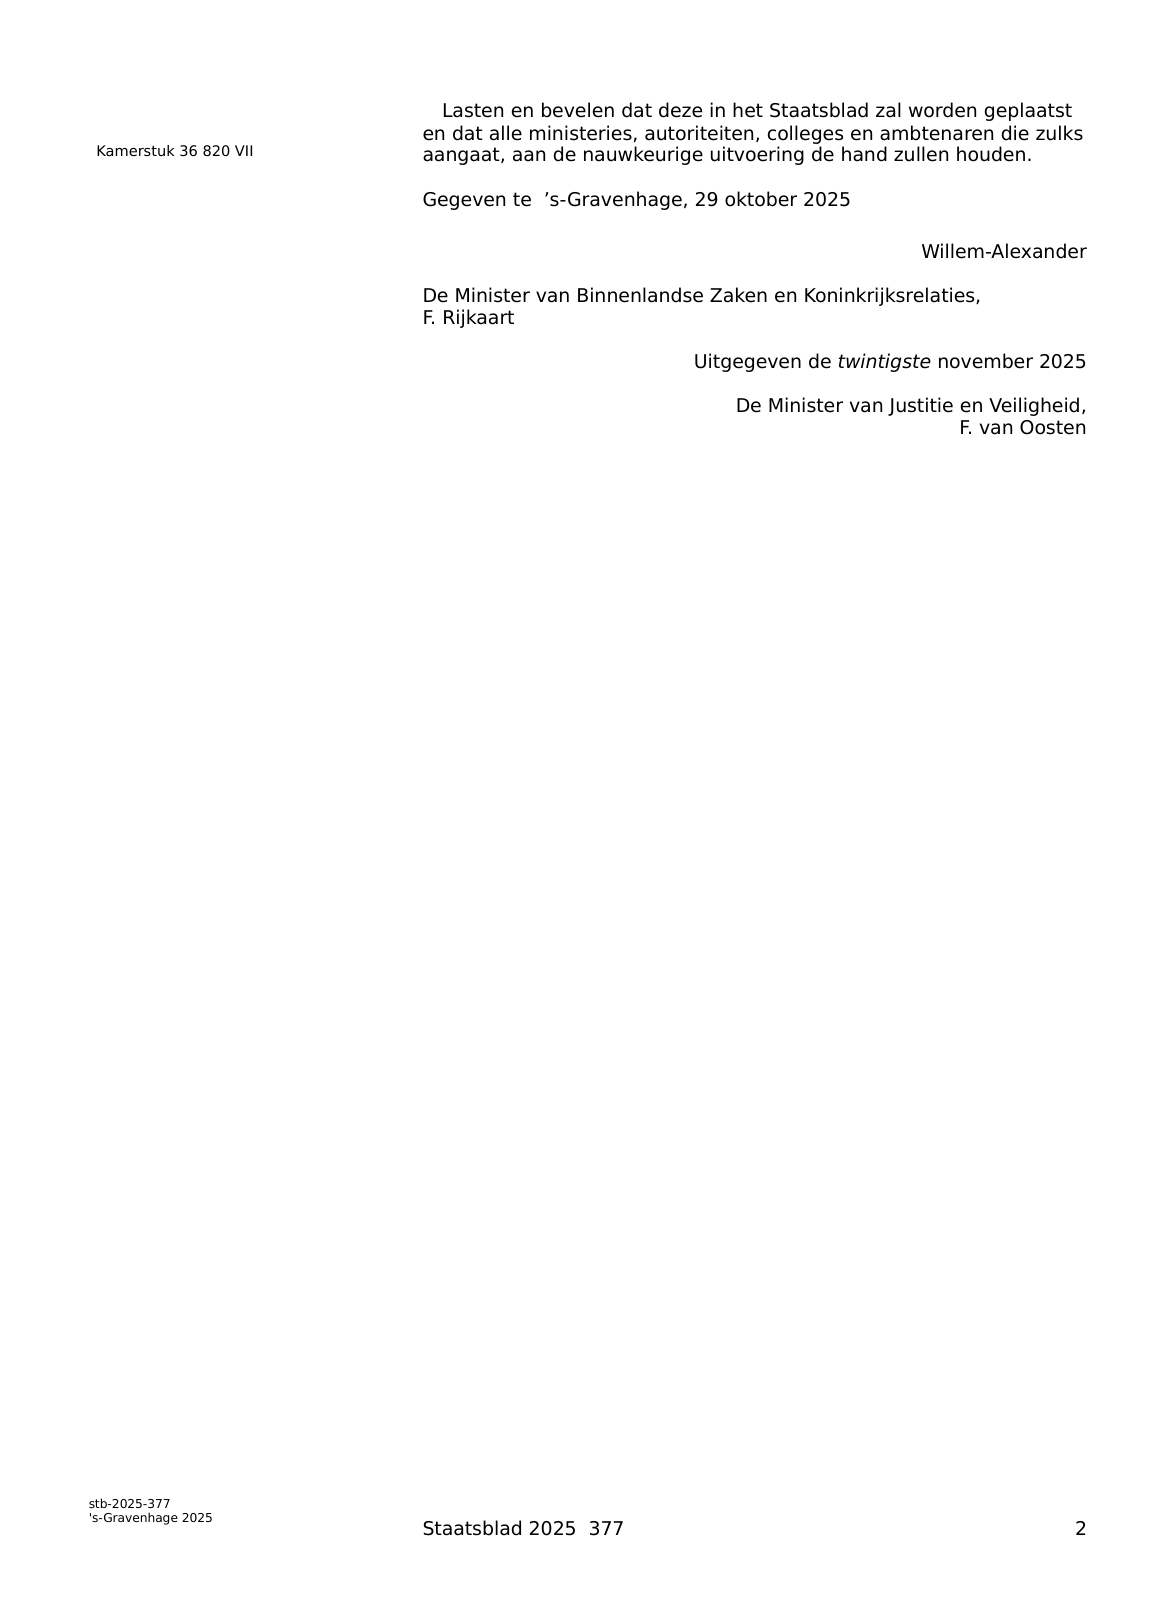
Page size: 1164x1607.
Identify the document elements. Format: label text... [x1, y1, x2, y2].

text 's-Gravenhage 2025 [88, 1511, 323, 1525]
text Kamerstuk 36 820 VII [77, 143, 396, 160]
text Willem-Alexander [422, 241, 1087, 262]
text De Minister van Justitie en Veiligheid, F. van Oosten [422, 395, 1087, 439]
text De Minister van Binnenlandse Zaken en Koninkrijksrelaties, F. Rijkaart [422, 285, 1087, 329]
text Lasten en bevelen dat deze in het Staatsblad zal worden geplaatst en dat alle ministeries, autoriteiten, colleges en ambtenaren die zulks aangaat, aan de nauwkeurige uitvoering de hand zullen houden. [422, 100, 1087, 166]
text Uitgegeven de twintigste november 2025 [422, 351, 1087, 373]
text stb-2025-377 [88, 1497, 323, 1511]
text Gegeven te ’s-Gravenhage, 29 oktober 2025 [422, 188, 1087, 211]
